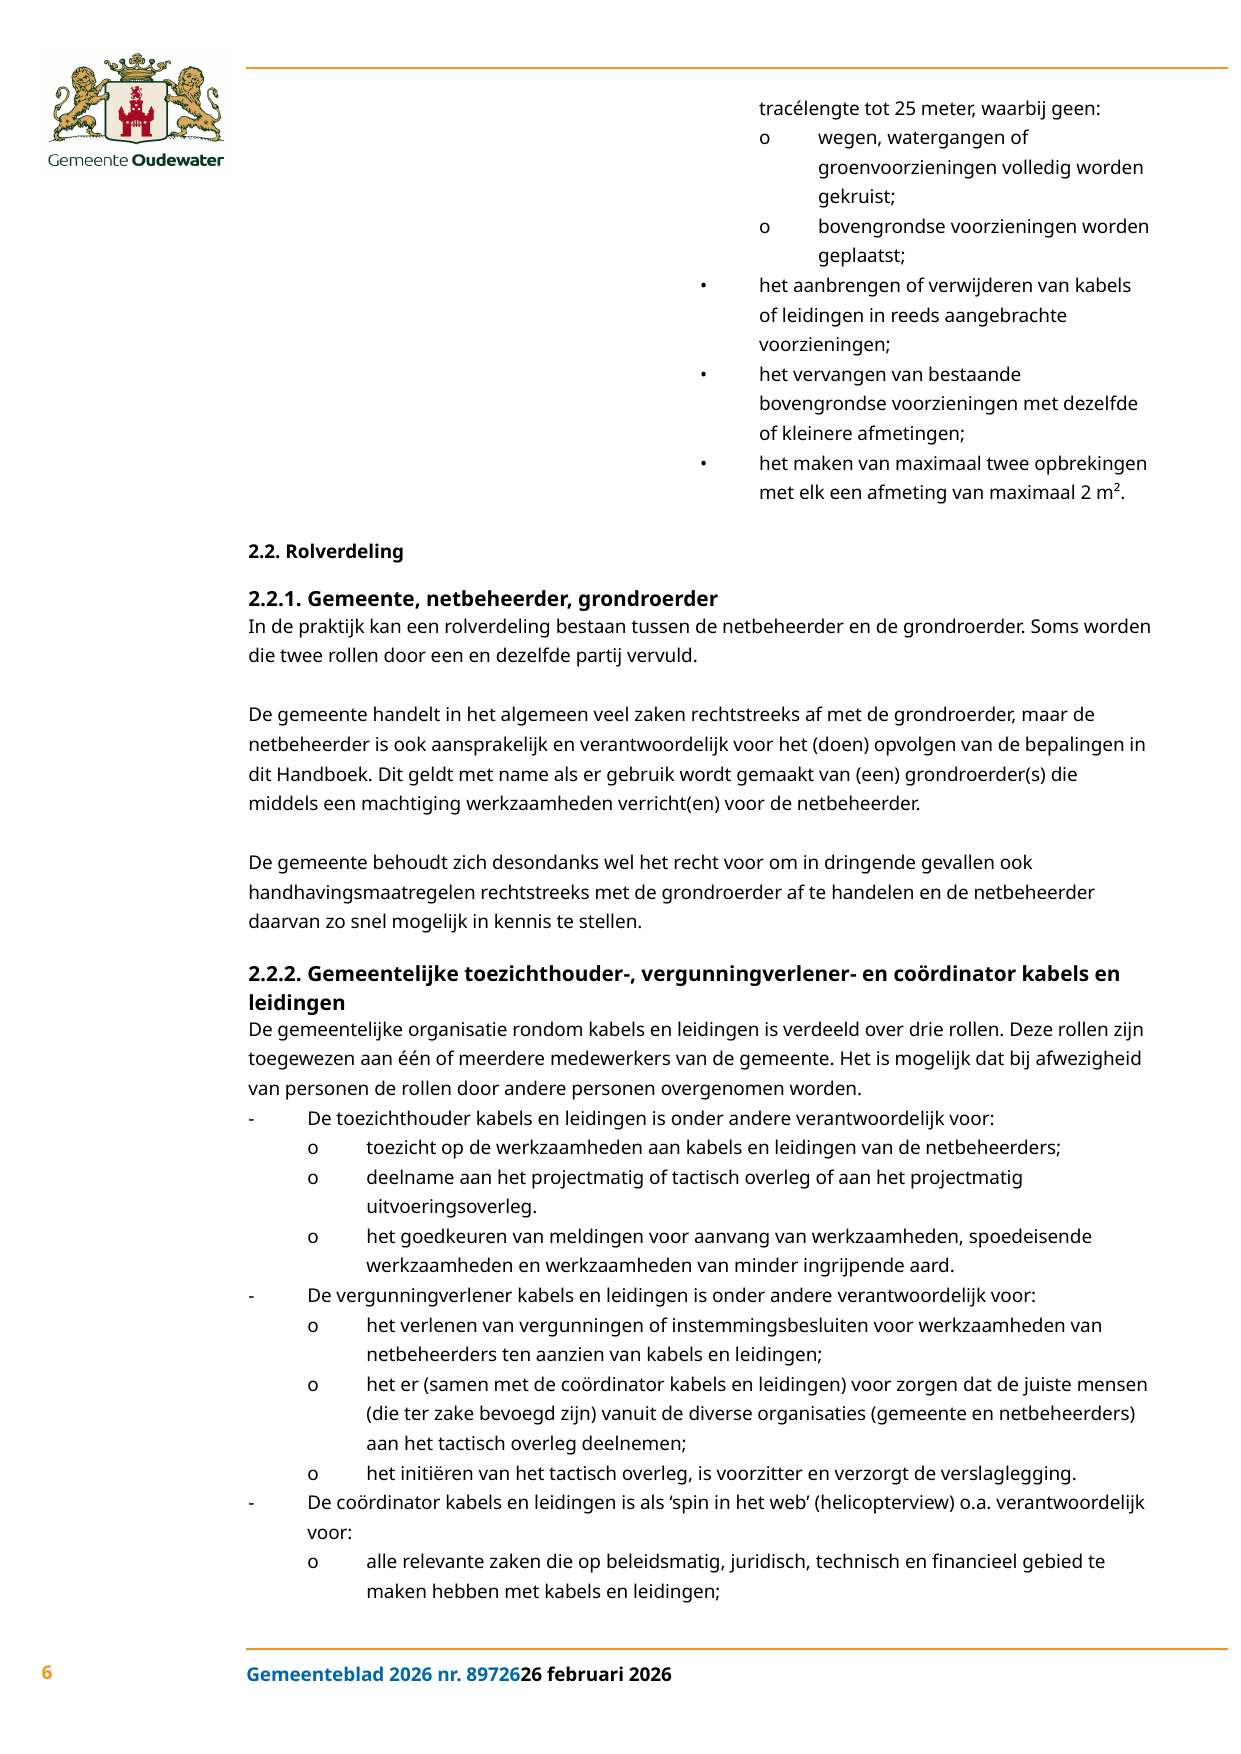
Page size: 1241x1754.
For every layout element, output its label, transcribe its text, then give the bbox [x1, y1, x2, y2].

list het er (samen met de coördinator kabels en leidingen) voor zorgen dat de juiste mensen (die ter zake bevoegd zijn) vanuit de diverse organisaties (gemeente en netbeheerders) aan het tactisch overleg deelnemen; [307, 1371, 1152, 1456]
list het initiëren van het tactisch overleg, is voorzitter en verzorgt de verslaglegging. [307, 1460, 1152, 1486]
text 2.2.2. Gemeentelijke toezichthouder-, vergunningverlener- en coördinator kabels en leidingen [248, 959, 1152, 1016]
list De vergunningverlener kabels en leidingen is onder andere verantwoordelijk voor: [248, 1282, 1152, 1308]
text De gemeente behoudt zich desondanks wel het recht voor om in dringende gevallen ook handhavingsmaatregelen rechtstreeks met de grondroerder af te handelen en de netbeheerder daarvan zo snel mogelijk in kennis te stellen. [248, 849, 1152, 934]
text 2.2. Rolverdeling [248, 538, 1152, 564]
table_cell tracélengte tot 25 meter, waarbij geen: wegen, watergangen of groenvoorzieningen volledig worden gekruist; bovengrondse voorzieningen worden geplaatst; het aanbrengen of verwijderen van kabels of leidingen in reeds aangebrachte voorzieningen; het vervangen van bestaande bovengrondse voorzieningen met dezelfde of kleinere afmetingen; het maken van maximaal twee opbrekingen met elk een afmeting van maximaal 2 m². [700, 95, 1152, 505]
text 2.2.1. Gemeente, netbeheerder, grondroerder [248, 584, 1152, 613]
list het goedkeuren van meldingen voor aanvang van werkzaamheden, spoedeisende werkzaamheden en werkzaamheden van minder ingrijpende aard. [307, 1223, 1152, 1278]
text De gemeente handelt in het algemeen veel zaken rechtstreeks af met de grondroerder, maar de netbeheerder is ook aansprakelijk en verantwoordelijk voor het (doen) opvolgen van de bepalingen in dit Handboek. Dit geldt met name als er gebruik wordt gemaakt van (een) grondroerder(s) die middels een machtiging werkzaamheden verricht(en) voor de netbeheerder. [248, 702, 1152, 816]
list De toezichthouder kabels en leidingen is onder andere verantwoordelijk voor: [248, 1105, 1152, 1131]
table_cell [248, 95, 700, 505]
list toezicht op de werkzaamheden aan kabels en leidingen van de netbeheerders; [307, 1134, 1152, 1160]
text De gemeentelijke organisatie rondom kabels en leidingen is verdeeld over drie rollen. Deze rollen zijn toegewezen aan één of meerdere medewerkers van de gemeente. Het is mogelijk dat bij afwezigheid van personen de rollen door andere personen overgenomen worden. [248, 1016, 1152, 1101]
text In de praktijk kan een rolverdeling bestaan tussen de netbeheerder en de grondroerder. Soms worden die twee rollen door een en dezelfde partij vervuld. [248, 613, 1152, 668]
list deelname aan het projectmatig of tactisch overleg of aan het projectmatig uitvoeringsoverleg. [307, 1164, 1152, 1219]
list alle relevante zaken die op beleidsmatig, juridisch, technisch en financieel gebied te maken hebben met kabels en leidingen; [307, 1548, 1152, 1604]
picture [41, 47, 231, 172]
list De coördinator kabels en leidingen is als ‘spin in het web’ (helicopterview) o.a. verantwoordelijk voor: [248, 1489, 1152, 1545]
list het verlenen van vergunningen of instemmingsbesluiten voor werkzaamheden van netbeheerders ten aanzien van kabels en leidingen; [307, 1312, 1152, 1367]
